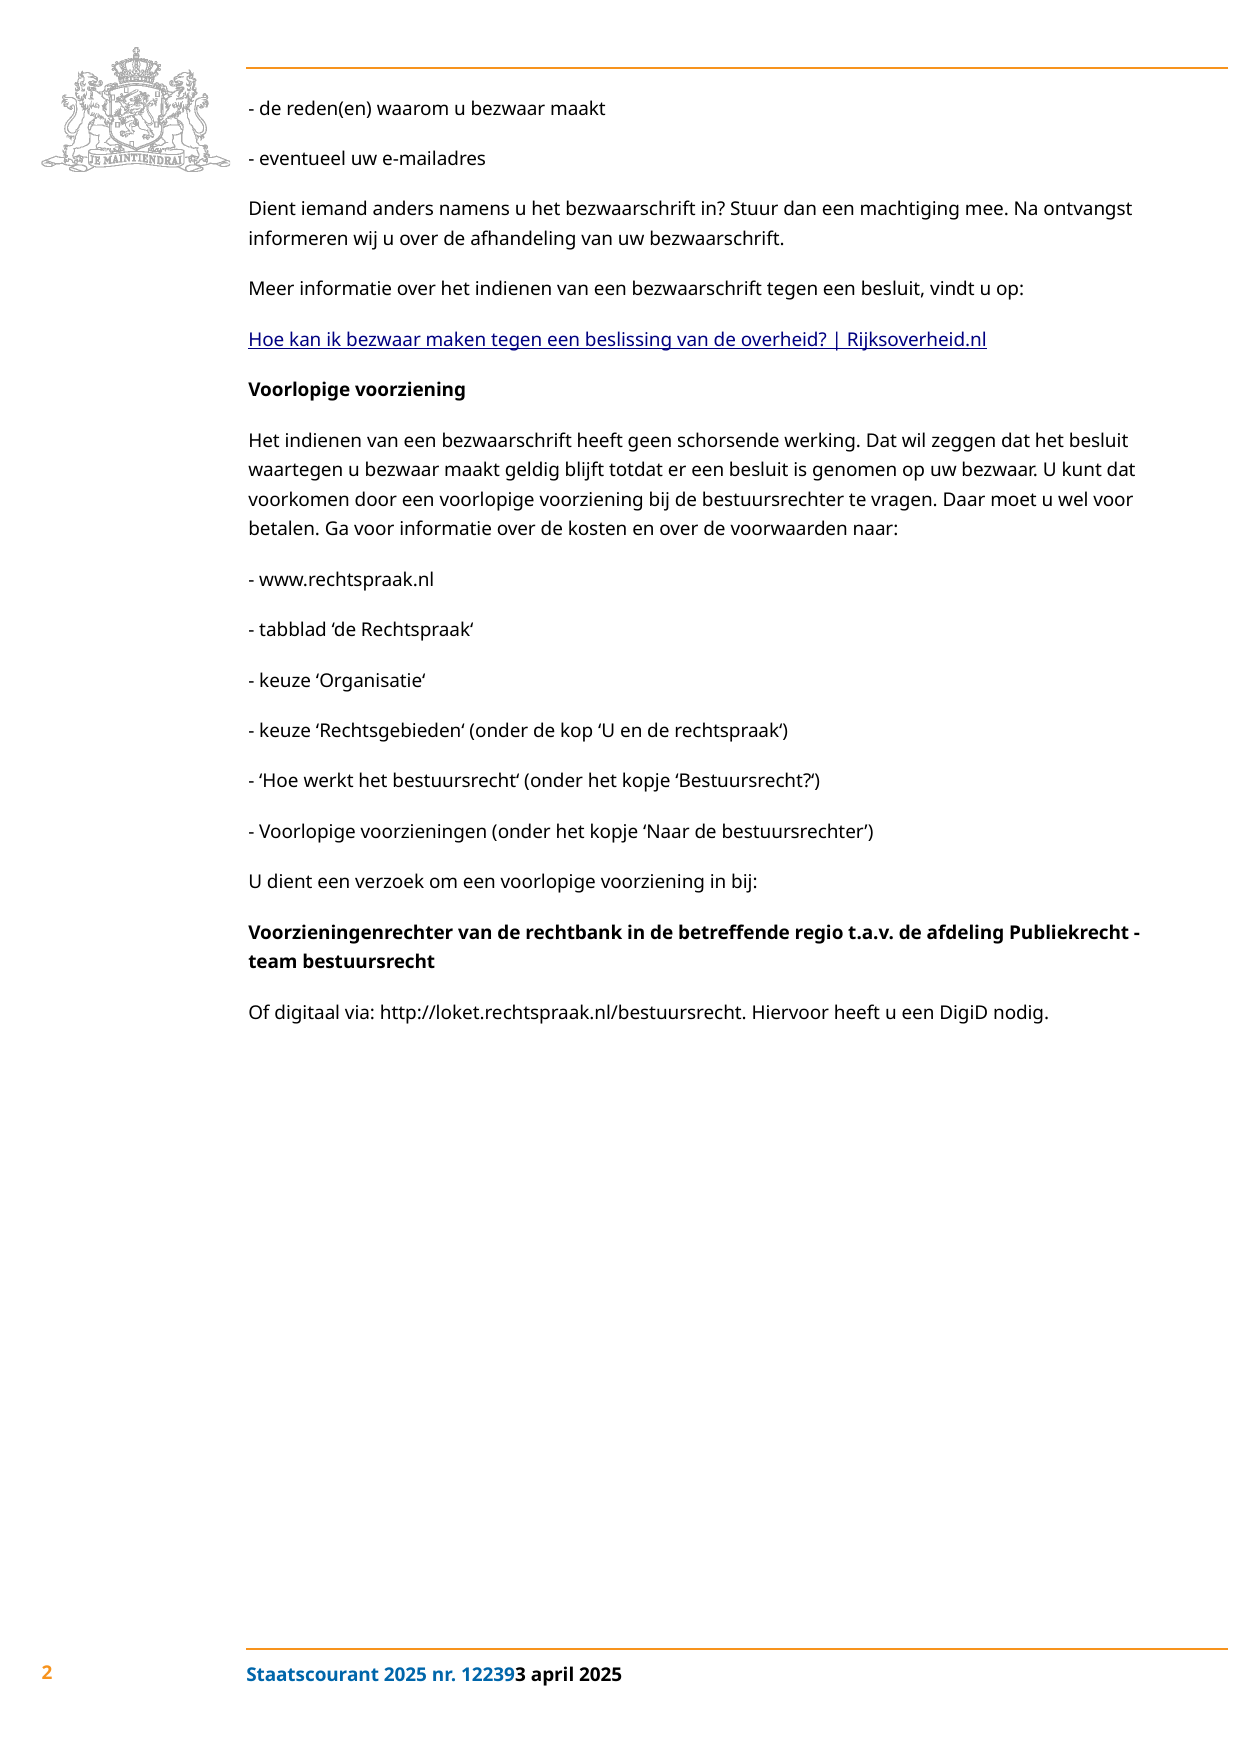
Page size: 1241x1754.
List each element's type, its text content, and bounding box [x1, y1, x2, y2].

text Hoe kan ik bezwaar maken tegen een beslissing van de overheid? | Rijksoverheid.nl [248, 326, 1152, 352]
text Het indienen van een bezwaarschrift heeft geen schorsende werking. Dat wil zeggen dat het besluit waartegen u bezwaar maakt geldig blijft totdat er een besluit is genomen op uw bezwaar. U kunt dat voorkomen door een voorlopige voorziening bij de bestuursrechter te vragen. Daar moet u wel voor betalen. Ga voor informatie over de kosten en over de voorwaarden naar: [248, 427, 1152, 541]
text - keuze ‘Rechtsgebieden‘ (onder de kop ‘U en de rechtspraak‘) [248, 717, 1152, 743]
text - de reden(en) waarom u bezwaar maakt [248, 95, 1152, 121]
text - www.rechtspraak.nl [248, 566, 1152, 592]
text Meer informatie over het indienen van een bezwaarschrift tegen een besluit, vindt u op: [248, 276, 1152, 301]
text Voorlopige voorziening [248, 376, 1152, 402]
text Dient iemand anders namens u het bezwaarschrift in? Stuur dan een machtiging mee. Na ontvangst informeren wij u over de afhandeling van uw bezwaarschrift. [248, 196, 1152, 251]
text Of digitaal via: http://loket.rechtspraak.nl/bestuursrecht. Hiervoor heeft u een DigiD nodig. [248, 999, 1152, 1025]
text - tabblad ‘de Rechtspraak‘ [248, 616, 1152, 642]
text - Voorlopige voorzieningen (onder het kopje ‘Naar de bestuursrechter’) [248, 818, 1152, 844]
text U dient een verzoek om een voorlopige voorziening in bij: [248, 868, 1152, 894]
text - ‘Hoe werkt het bestuursrecht‘ (onder het kopje ‘Bestuursrecht?‘) [248, 768, 1152, 793]
text - eventueel uw e-mailadres [248, 145, 1152, 171]
text Voorzieningenrechter van de rechtbank in de betreffende regio t.a.v. de afdeling Publiekrecht - team bestuursrecht [248, 919, 1152, 974]
text - keuze ‘Organisatie‘ [248, 667, 1152, 693]
picture [41, 47, 231, 172]
